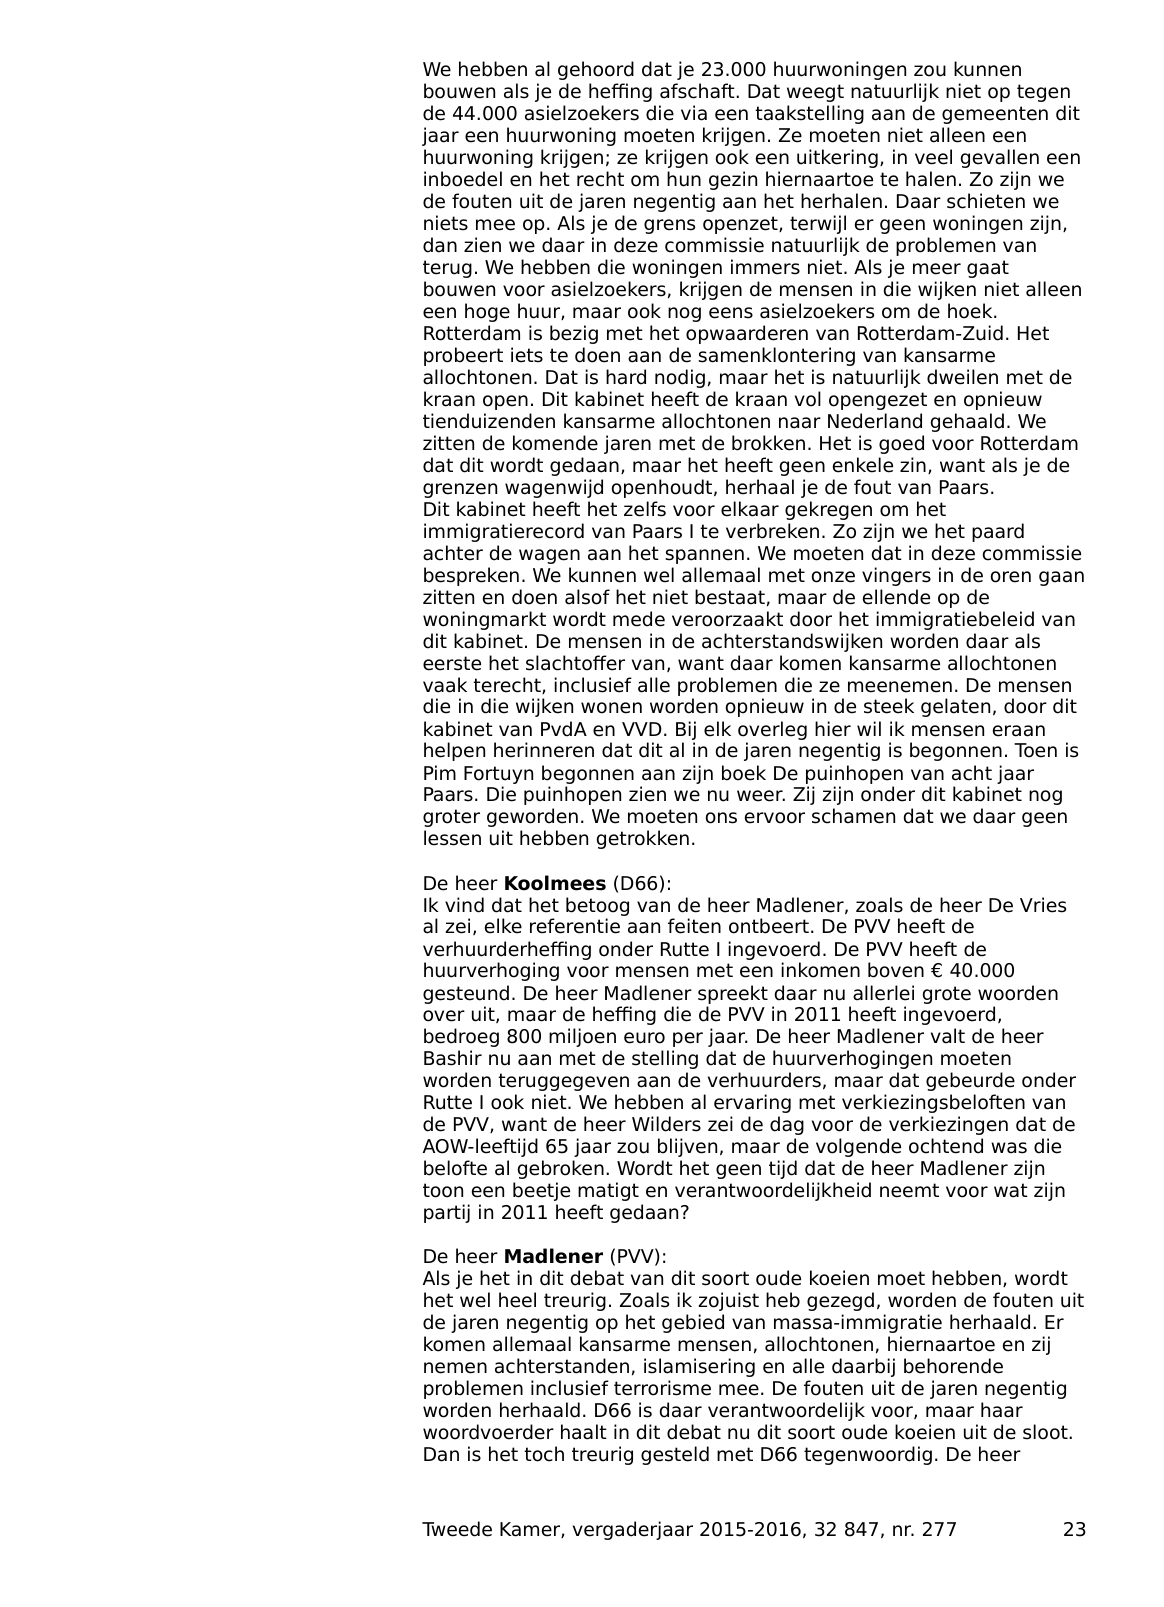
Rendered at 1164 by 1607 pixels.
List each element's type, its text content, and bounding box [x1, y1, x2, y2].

text We hebben al gehoord dat je 23.000 huurwoningen zou kunnen bouwen als je de heffing afschaft. Dat weegt natuurlijk niet op tegen de 44.000 asielzoekers die via een taakstelling aan de gemeenten dit jaar een huurwoning moeten krijgen. Ze moeten niet alleen een huurwoning krijgen; ze krijgen ook een uitkering, in veel gevallen een inboedel en het recht om hun gezin hiernaartoe te halen. Zo zijn we de fouten uit de jaren negentig aan het herhalen. Daar schieten we niets mee op. Als je de grens openzet, terwijl er geen woningen zijn, dan zien we daar in deze commissie natuurlijk de problemen van terug. We hebben die woningen immers niet. Als je meer gaat bouwen voor asielzoekers, krijgen de mensen in die wijken niet alleen een hoge huur, maar ook nog eens asielzoekers om de hoek. [422, 59, 1087, 323]
text Dit kabinet heeft het zelfs voor elkaar gekregen om het immigratierecord van Paars I te verbreken. Zo zijn we het paard achter de wagen aan het spannen. We moeten dat in deze commissie bespreken. We kunnen wel allemaal met onze vingers in de oren gaan zitten en doen alsof het niet bestaat, maar de ellende op de woningmarkt wordt mede veroorzaakt door het immigratiebeleid van dit kabinet. De mensen in de achterstandswijken worden daar als eerste het slachtoffer van, want daar komen kansarme allochtonen vaak terecht, inclusief alle problemen die ze meenemen. De mensen die in die wijken wonen worden opnieuw in de steek gelaten, door dit kabinet van PvdA en VVD. Bij elk overleg hier wil ik mensen eraan helpen herinneren dat dit al in de jaren negentig is begonnen. Toen is Pim Fortuyn begonnen aan zijn boek De puinhopen van acht jaar Paars. Die puinhopen zien we nu weer. Zij zijn onder dit kabinet nog groter geworden. We moeten ons ervoor schamen dat we daar geen lessen uit hebben getrokken. [422, 499, 1087, 850]
text Als je het in dit debat van dit soort oude koeien moet hebben, wordt het wel heel treurig. Zoals ik zojuist heb gezegd, worden de fouten uit de jaren negentig op het gebied van massa-immigratie herhaald. Er komen allemaal kansarme mensen, allochtonen, hiernaartoe en zij nemen achterstanden, islamisering en alle daarbij behorende problemen inclusief terrorisme mee. De fouten uit de jaren negentig worden herhaald. D66 is daar verantwoordelijk voor, maar haar woordvoerder haalt in dit debat nu dit soort oude koeien uit de sloot. Dan is het toch treurig gesteld met D66 tegenwoordig. De heer [422, 1268, 1087, 1466]
text Ik vind dat het betoog van de heer Madlener, zoals de heer De Vries al zei, elke referentie aan feiten ontbeert. De PVV heeft de verhuurderheffing onder Rutte I ingevoerd. De PVV heeft de huurverhoging voor mensen met een inkomen boven € 40.000 gesteund. De heer Madlener spreekt daar nu allerlei grote woorden over uit, maar de heffing die de PVV in 2011 heeft ingevoerd, bedroeg 800 miljoen euro per jaar. De heer Madlener valt de heer Bashir nu aan met de stelling dat de huurverhogingen moeten worden teruggegeven aan de verhuurders, maar dat gebeurde onder Rutte I ook niet. We hebben al ervaring met verkiezingsbeloften van de PVV, want de heer Wilders zei de dag voor de verkiezingen dat de AOW-leeftijd 65 jaar zou blijven, maar de volgende ochtend was die belofte al gebroken. Wordt het geen tijd dat de heer Madlener zijn toon een beetje matigt en verantwoordelijkheid neemt voor wat zijn partij in 2011 heeft gedaan? [422, 894, 1087, 1224]
text Rotterdam is bezig met het opwaarderen van Rotterdam-Zuid. Het probeert iets te doen aan de samenklontering van kansarme allochtonen. Dat is hard nodig, maar het is natuurlijk dweilen met de kraan open. Dit kabinet heeft de kraan vol opengezet en opnieuw tienduizenden kansarme allochtonen naar Nederland gehaald. We zitten de komende jaren met de brokken. Het is goed voor Rotterdam dat dit wordt gedaan, maar het heeft geen enkele zin, want als je de grenzen wagenwijd openhoudt, herhaal je de fout van Paars. [422, 323, 1087, 499]
text De heer Koolmees (D66): [422, 872, 1087, 894]
text De heer Madlener (PVV): [422, 1246, 1087, 1268]
